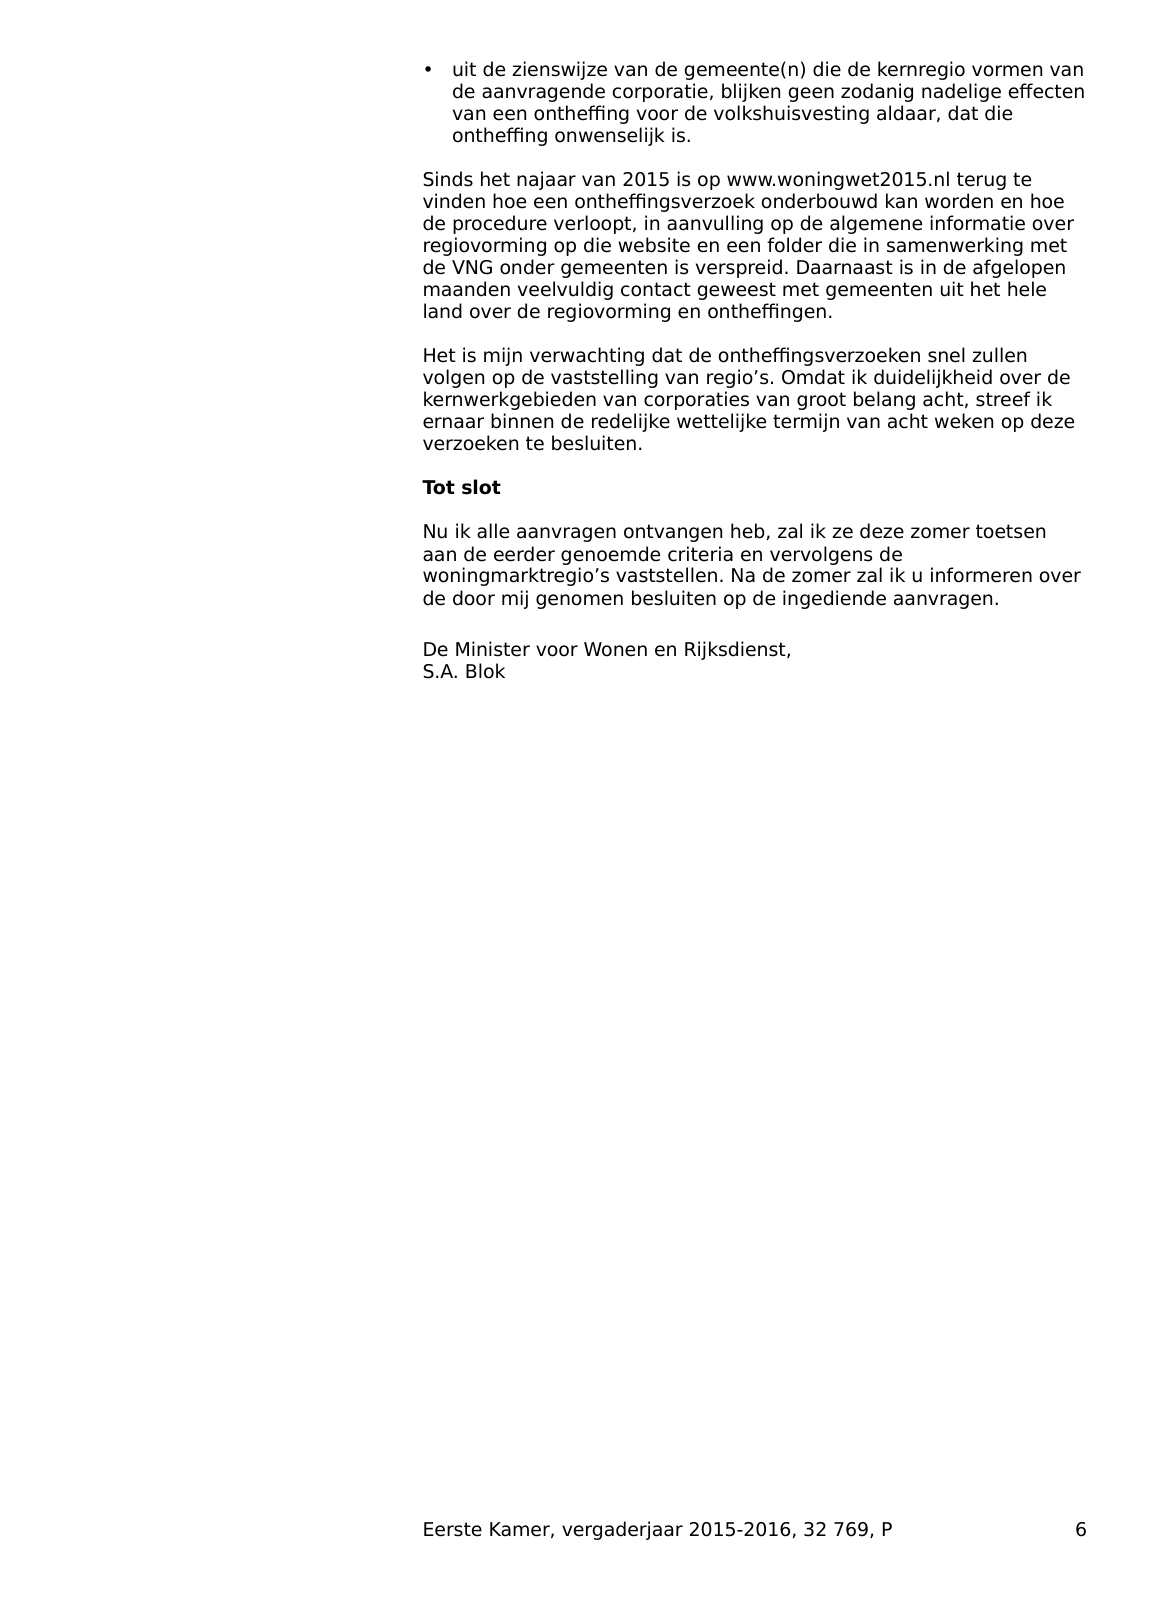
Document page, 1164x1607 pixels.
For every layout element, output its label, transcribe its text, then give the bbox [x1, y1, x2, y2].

text Het is mijn verwachting dat de ontheffingsverzoeken snel zullen volgen op de vaststelling van regio’s. Omdat ik duidelijkheid over de kernwerkgebieden van corporaties van groot belang acht, streef ik ernaar binnen de redelijke wettelijke termijn van acht weken op deze verzoeken te besluiten. [422, 345, 1087, 455]
text Nu ik alle aanvragen ontvangen heb, zal ik ze deze zomer toetsen aan de eerder genoemde criteria en vervolgens de woningmarktregio’s vaststellen. Na de zomer zal ik u informeren over de door mij genomen besluiten op de ingediende aanvragen. [422, 521, 1087, 609]
text • uit de zienswijze van de gemeente(n) die de kernregio vormen van de aanvragende corporatie, blijken geen zodanig nadelige effecten van een ontheffing voor de volkshuisvesting aldaar, dat die ontheffing onwenselijk is. [422, 59, 1087, 147]
text Sinds het najaar van 2015 is op www.woningwet2015.nl terug te vinden hoe een ontheffingsverzoek onderbouwd kan worden en hoe de procedure verloopt, in aanvulling op de algemene informatie over regiovorming op die website en een folder die in samenwerking met de VNG onder gemeenten is verspreid. Daarnaast is in de afgelopen maanden veelvuldig contact geweest met gemeenten uit het hele land over de regiovorming en ontheffingen. [422, 169, 1087, 323]
text De Minister voor Wonen en Rijksdienst, S.A. Blok [422, 639, 1087, 683]
subtitle Tot slot [422, 477, 1087, 499]
